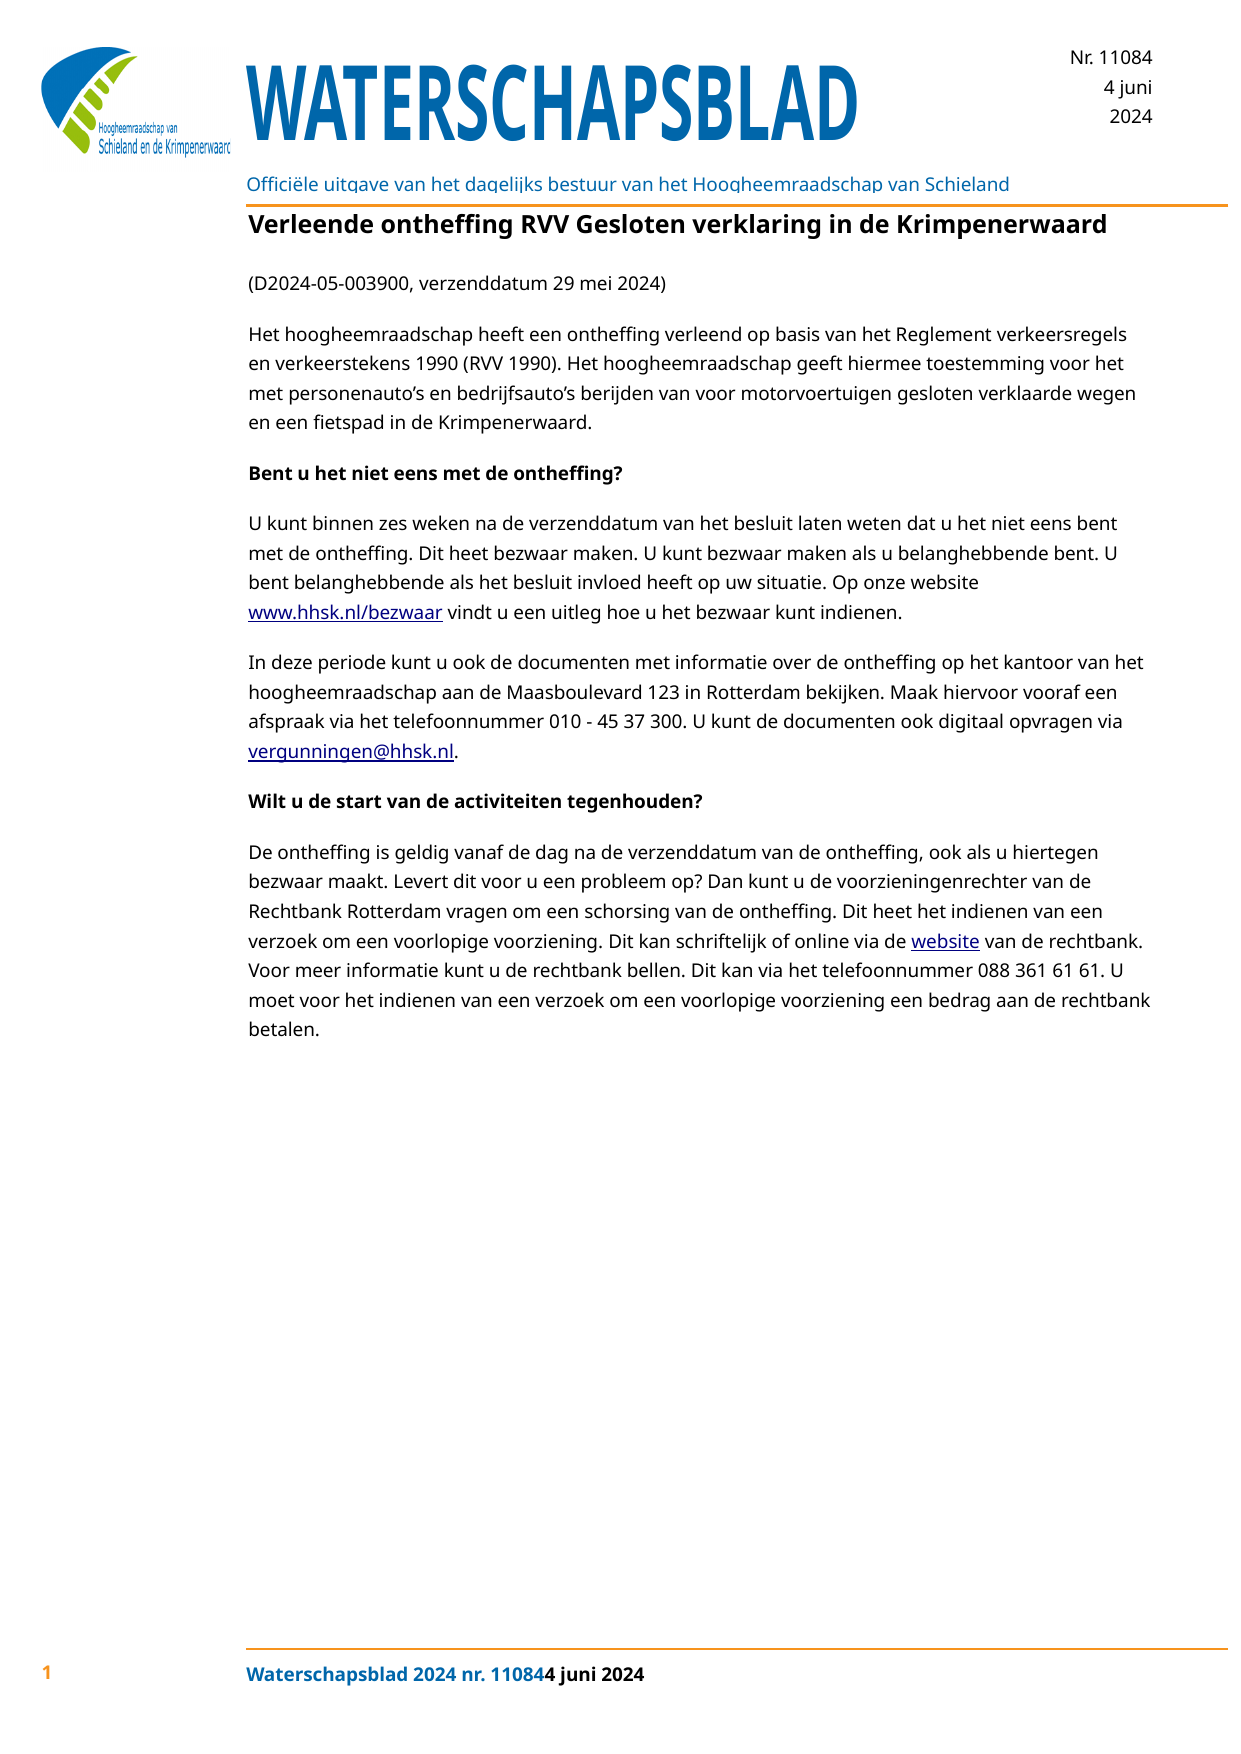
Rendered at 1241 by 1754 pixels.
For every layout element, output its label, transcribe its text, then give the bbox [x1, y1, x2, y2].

text In deze periode kunt u ook de documenten met informatie over de ontheffing op het kantoor van het hoogheemraadschap aan de Maasboulevard 123 in Rotterdam bekijken. Maak hiervoor vooraf een afspraak via het telefoonnummer 010 - 45 37 300. U kunt de documenten ook digitaal opvragen via vergunningen@hhsk.nl. [248, 649, 1152, 764]
picture [41, 47, 231, 172]
text Verleende ontheffing RVV Gesloten verklaring in de Krimpenerwaard [248, 207, 1152, 241]
text Het hoogheemraadschap heeft een ontheffing verleend op basis van het Reglement verkeersregels en verkeerstekens 1990 (RVV 1990). Het hoogheemraadschap geeft hiermee toestemming voor het met personenauto’s en bedrijfsauto’s berijden van voor motorvoertuigen gesloten verklaarde wegen en een fietspad in de Krimpenerwaard. [248, 321, 1152, 435]
text Bent u het niet eens met de ontheffing? [248, 460, 1152, 486]
text (D2024-05-003900, verzenddatum 29 mei 2024) [248, 270, 1152, 296]
text Wilt u de start van de activiteiten tegenhouden? [248, 789, 1152, 814]
text U kunt binnen zes weken na de verzenddatum van het besluit laten weten dat u het niet eens bent met de ontheffing. Dit heet bezwaar maken. U kunt bezwaar maken als u belanghebbende bent. U bent belanghebbende als het besluit invloed heeft op uw situatie. Op onze website www.hhsk.nl/bezwaar vindt u een uitleg hoe u het bezwaar kunt indienen. [248, 510, 1152, 625]
text De ontheffing is geldig vanaf de dag na de verzenddatum van de ontheffing, ook als u hiertegen bezwaar maakt. Levert dit voor u een probleem op? Dan kunt u de voorzieningenrechter van de Rechtbank Rotterdam vragen om een schorsing van de ontheffing. Dit heet het indienen van een verzoek om een voorlopige voorziening. Dit kan schriftelijk of online via de website van de rechtbank. Voor meer informatie kunt u de rechtbank bellen. Dit kan via het telefoonnummer 088 361 61 61. U moet voor het indienen van een verzoek om een voorlopige voorziening een bedrag aan de rechtbank betalen. [248, 839, 1152, 1042]
